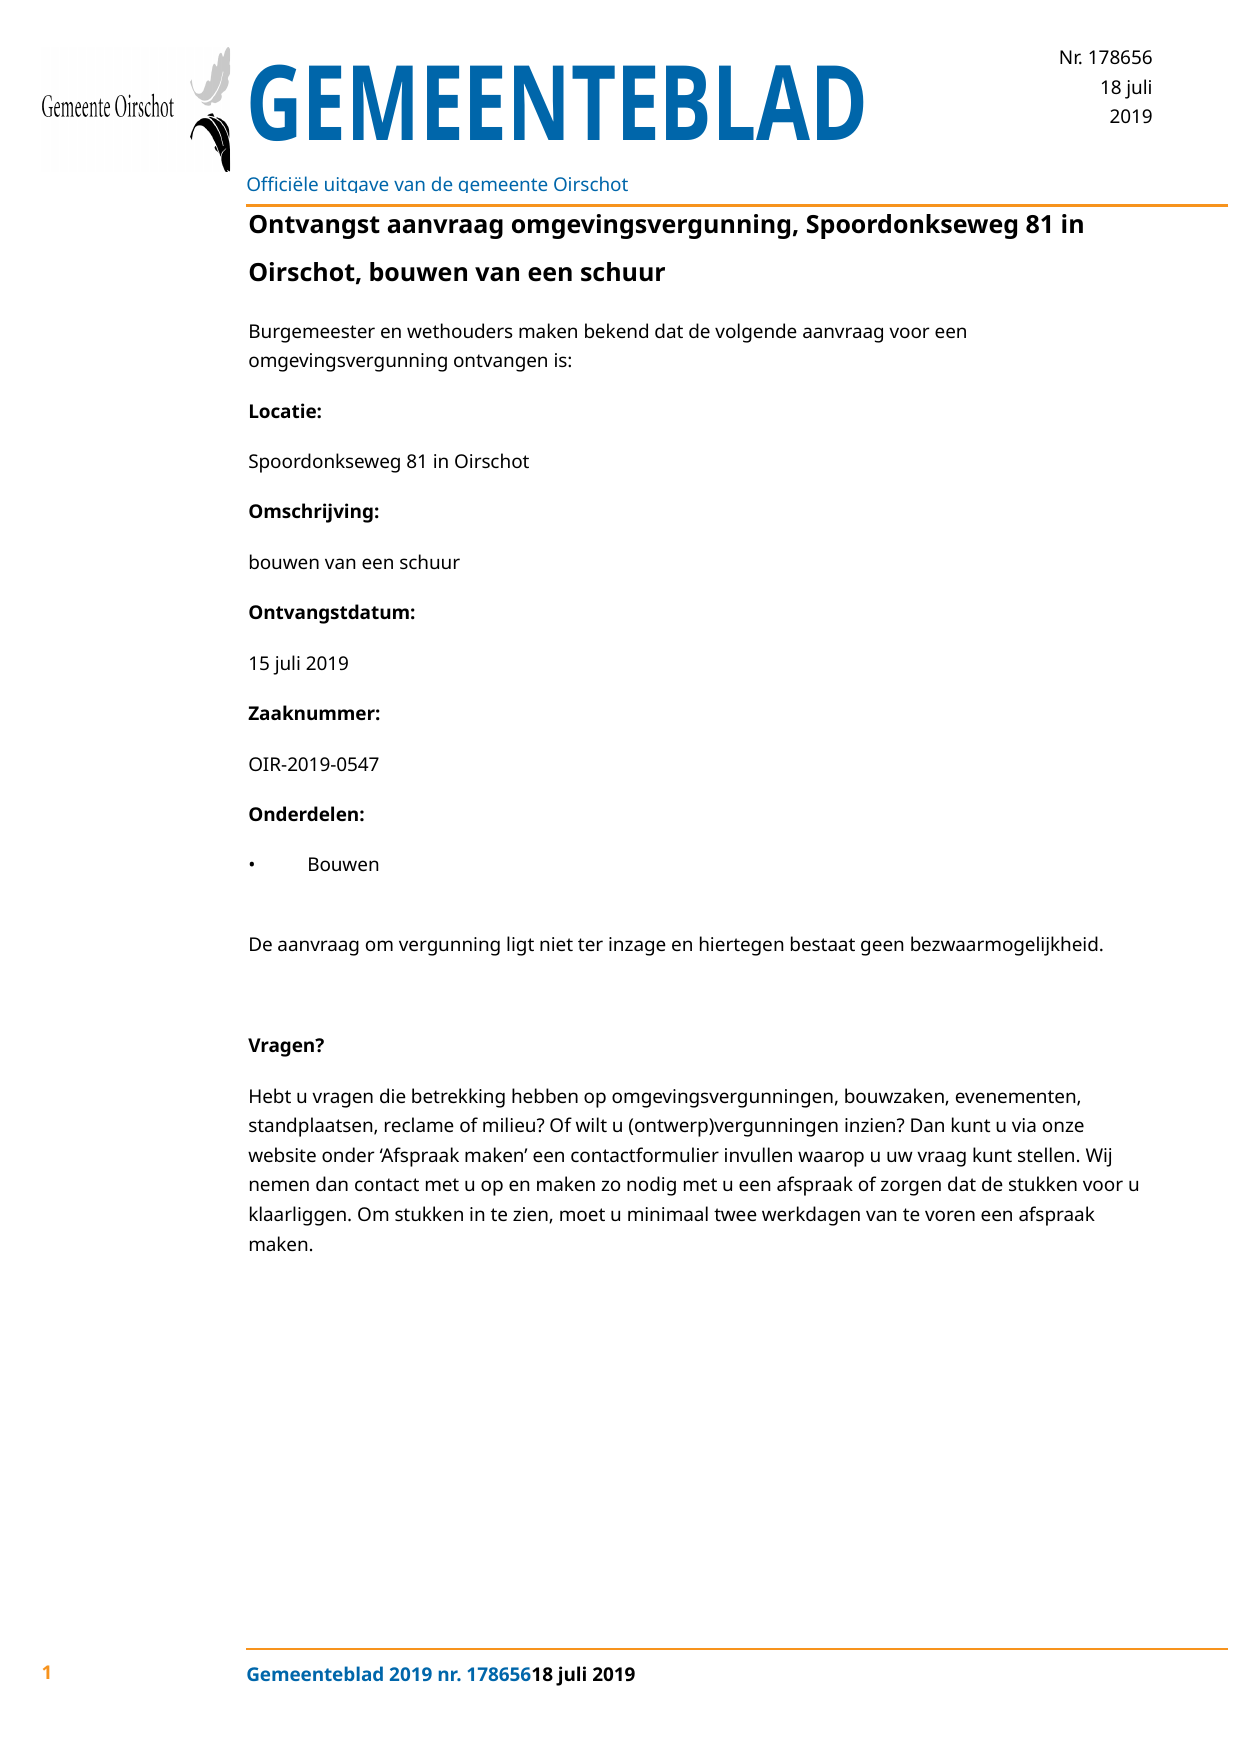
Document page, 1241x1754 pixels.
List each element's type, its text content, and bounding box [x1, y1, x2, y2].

text OIR-2019-0547 [248, 751, 1152, 777]
text Burgemeester en wethouders maken bekend dat de volgende aanvraag voor een omgevingsvergunning ontvangen is: [248, 318, 1152, 373]
picture [41, 47, 231, 172]
text Vragen? [248, 1032, 1152, 1058]
text Locatie: [248, 398, 1152, 424]
text 15 juli 2019 [248, 650, 1152, 676]
text Ontvangst aanvraag omgevingsvergunning, Spoordonkseweg 81 in Oirschot, bouwen van een schuur [248, 207, 1152, 288]
text Hebt u vragen die betrekking hebben op omgevingsvergunningen, bouwzaken, evenementen, standplaatsen, reclame of milieu? Of wilt u (ontwerp)vergunningen inzien? Dan kunt u via onze website onder ‘Afspraak maken’ een contactformulier invullen waarop u uw vraag kunt stellen. Wij nemen dan contact met u op en maken zo nodig met u een afspraak of zorgen dat de stukken voor u klaarliggen. Om stukken in te zien, moet u minimaal twee werkdagen van te voren een afspraak maken. [248, 1083, 1152, 1257]
text Ontvangstdatum: [248, 599, 1152, 625]
text Spoordonkseweg 81 in Oirschot [248, 448, 1152, 474]
text Onderdelen: [248, 801, 1152, 827]
text Zaaknummer: [248, 700, 1152, 726]
text De aanvraag om vergunning ligt niet ter inzage en hiertegen bestaat geen bezwaarmogelijkheid. [248, 932, 1152, 957]
text Omschrijving: [248, 499, 1152, 524]
text bouwen van een schuur [248, 549, 1152, 575]
list Bouwen [248, 852, 1152, 877]
